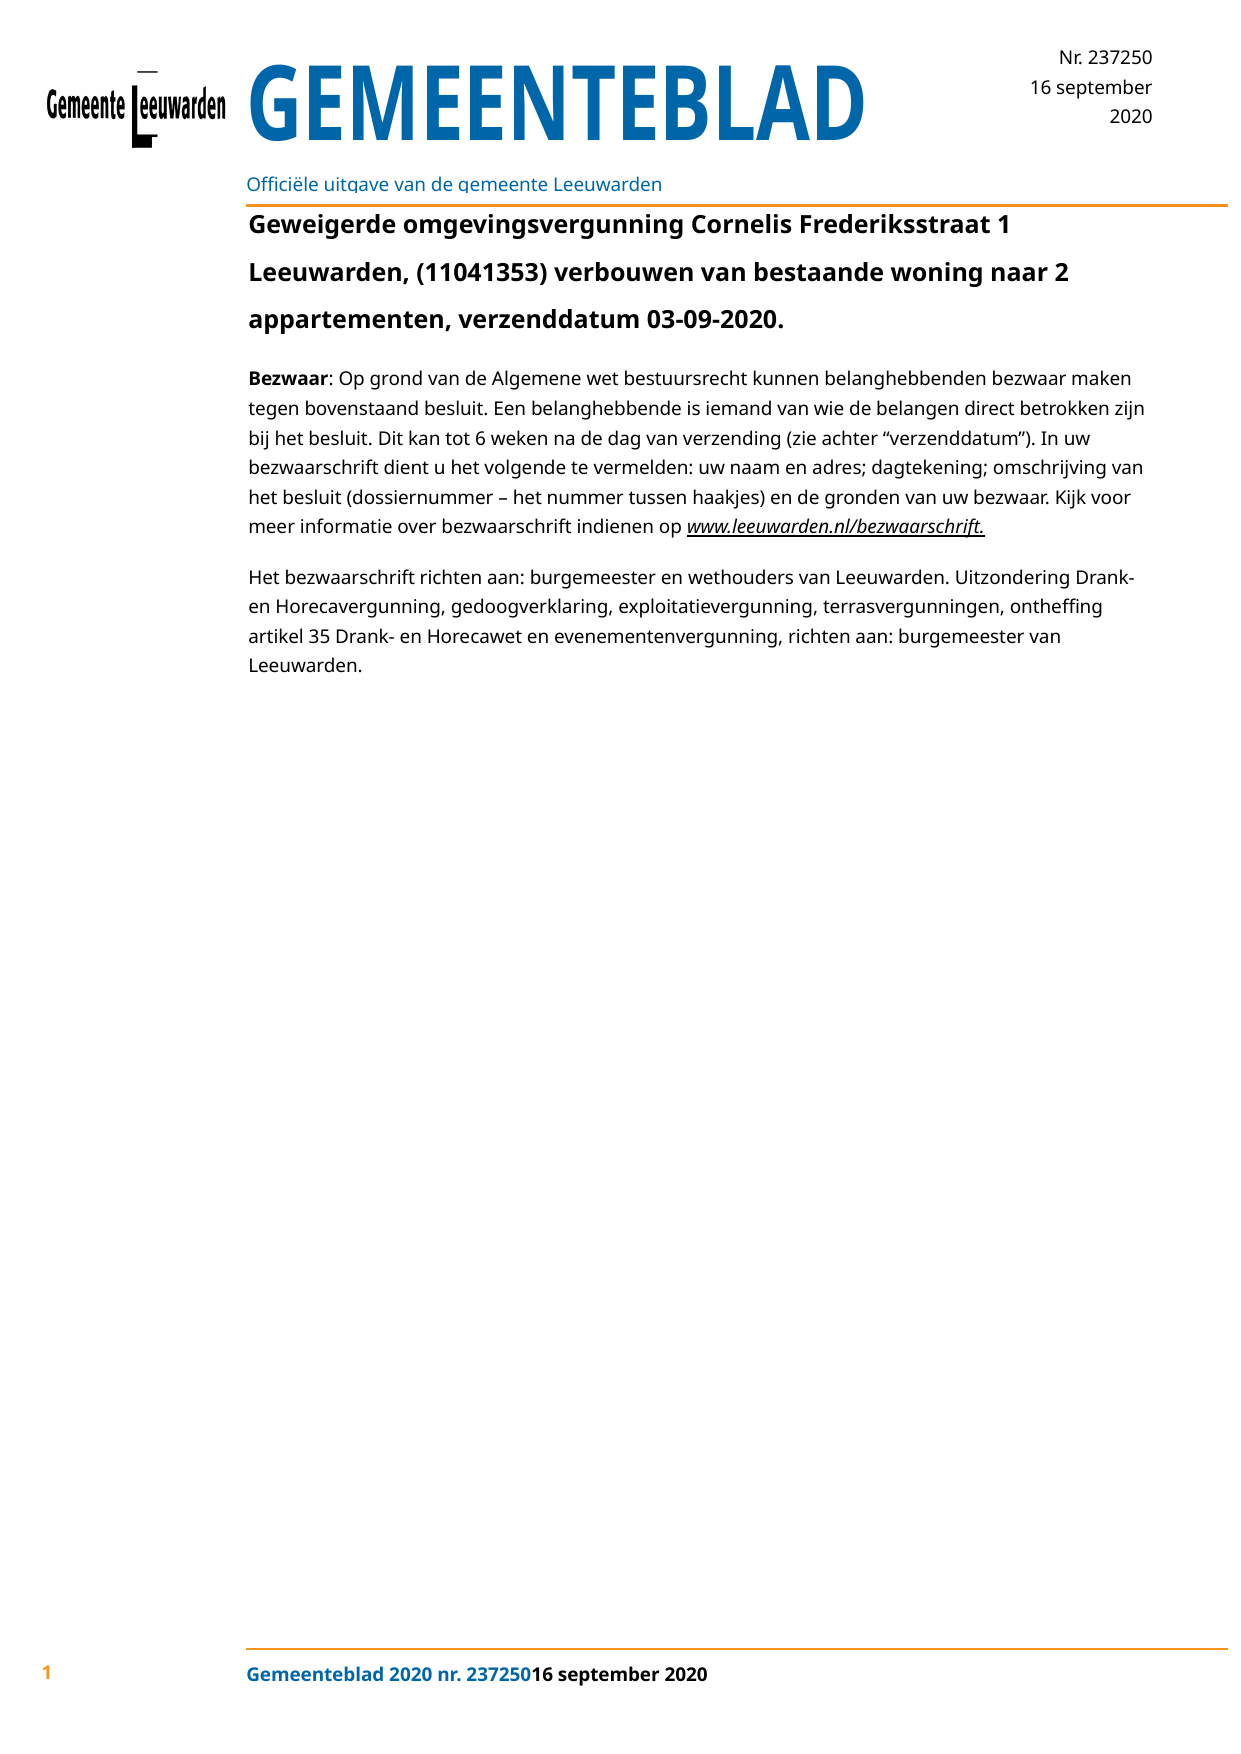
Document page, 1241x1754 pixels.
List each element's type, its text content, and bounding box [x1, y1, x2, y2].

text Het bezwaarschrift richten aan: burgemeester en wethouders van Leeuwarden. Uitzondering Drank- en Horecavergunning, gedoogverklaring, exploitatievergunning, terrasvergunningen, ontheffing artikel 35 Drank- en Horecawet en evenementenvergunning, richten aan: burgemeester van Leeuwarden. [248, 564, 1152, 678]
picture [41, 47, 231, 172]
text Geweigerde omgevingsvergunning Cornelis Frederiksstraat 1 Leeuwarden, (11041353) verbouwen van bestaande woning naar 2 appartementen, verzenddatum 03-09-2020. [248, 207, 1152, 336]
text Bezwaar: Op grond van de Algemene wet bestuursrecht kunnen belanghebbenden bezwaar maken tegen bovenstaand besluit. Een belanghebbende is iemand van wie de belangen direct betrokken zijn bij het besluit. Dit kan tot 6 weken na de dag van verzending (zie achter “verzenddatum”). In uw bezwaarschrift dient u het volgende te vermelden: uw naam en adres; dagtekening; omschrijving van het besluit (dossiernummer – het nummer tussen haakjes) en de gronden van uw bezwaar. Kijk voor meer informatie over bezwaarschrift indienen op www.leeuwarden.nl/bezwaarschrift. [248, 366, 1152, 539]
